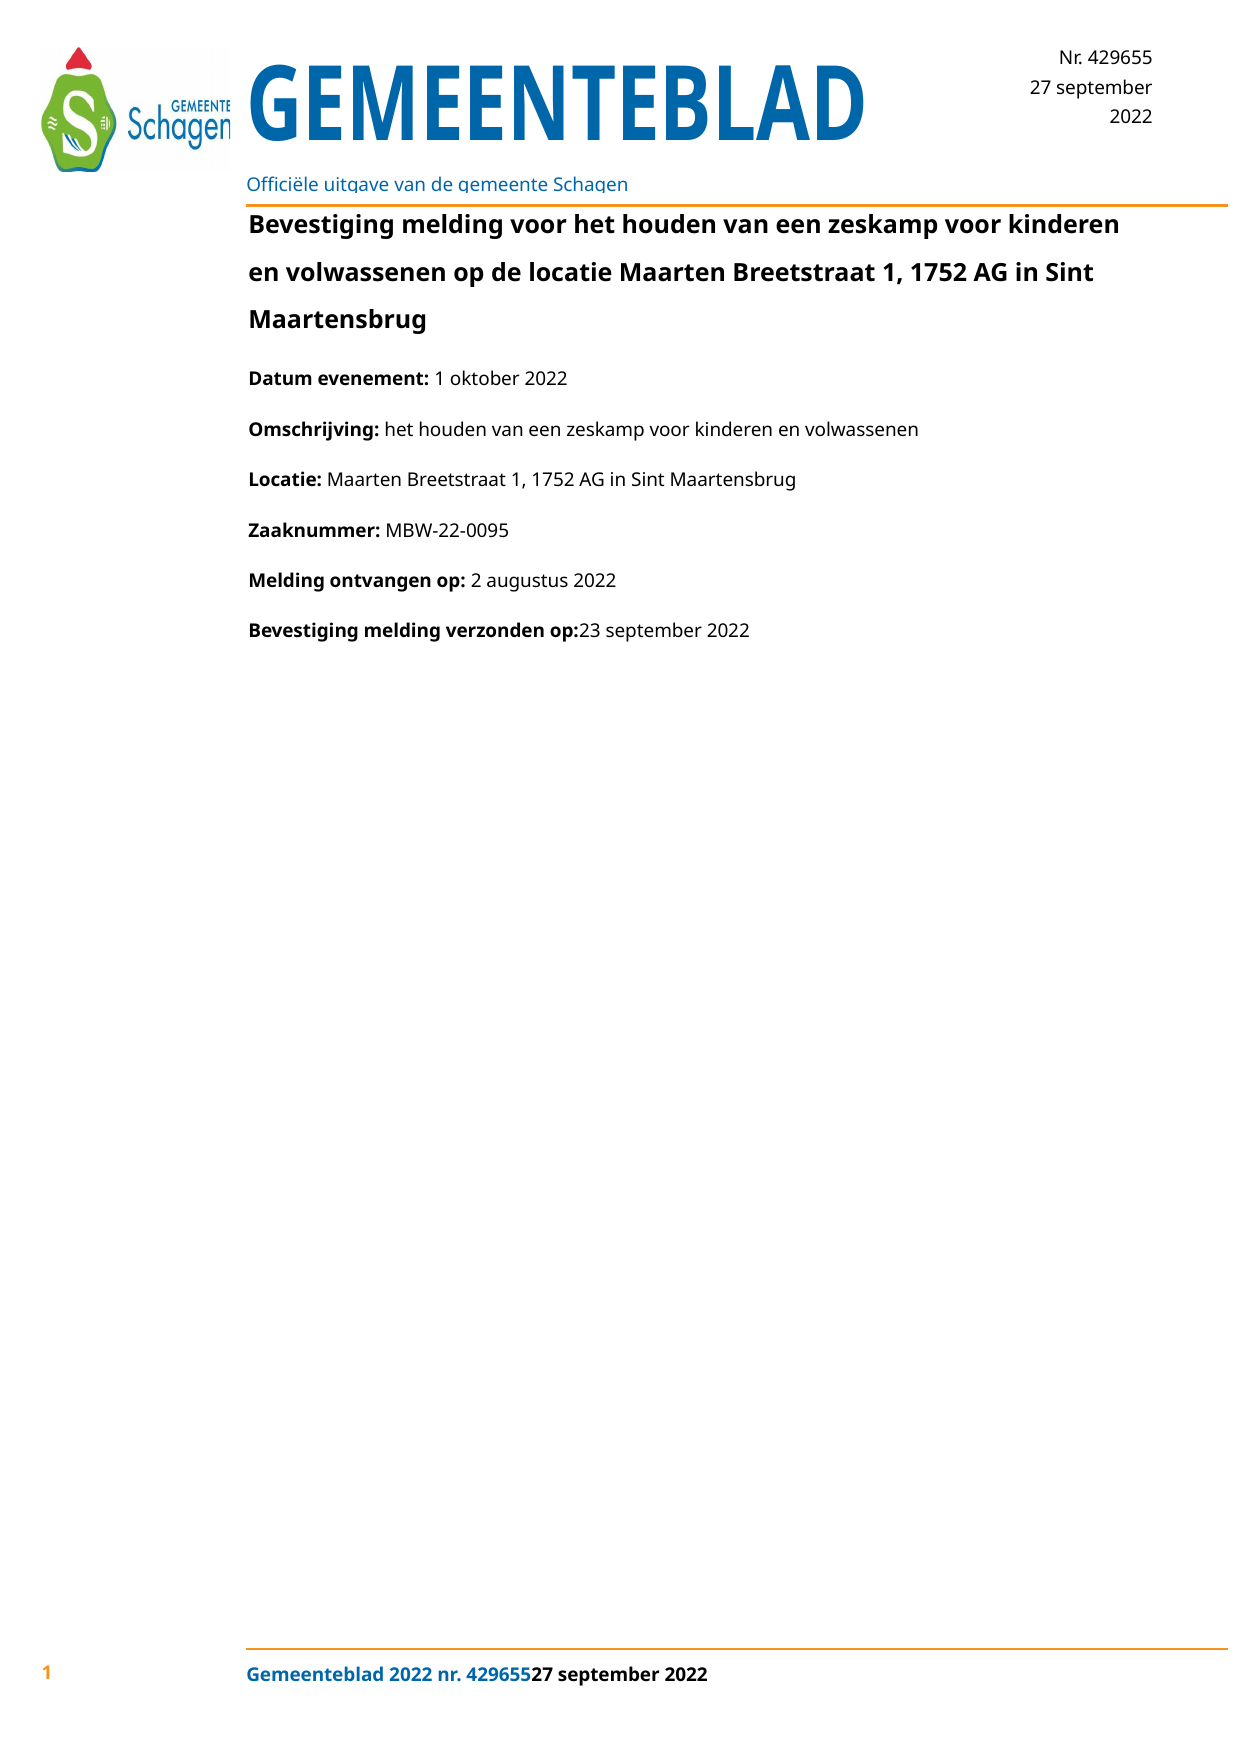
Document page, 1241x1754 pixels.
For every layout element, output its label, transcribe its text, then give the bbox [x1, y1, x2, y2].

text Locatie: Maarten Breetstraat 1, 1752 AG in Sint Maartensbrug [248, 466, 1152, 492]
text Omschrijving: het houden van een zeskamp voor kinderen en volwassenen [248, 416, 1152, 442]
text Datum evenement: 1 oktober 2022 [248, 366, 1152, 391]
picture [41, 47, 231, 172]
text Bevestiging melding verzonden op:23 september 2022 [248, 618, 1152, 643]
text Melding ontvangen op: 2 augustus 2022 [248, 567, 1152, 593]
text Bevestiging melding voor het houden van een zeskamp voor kinderen en volwassenen op de locatie Maarten Breetstraat 1, 1752 AG in Sint Maartensbrug [248, 207, 1152, 336]
text Zaaknummer: MBW-22-0095 [248, 517, 1152, 542]
